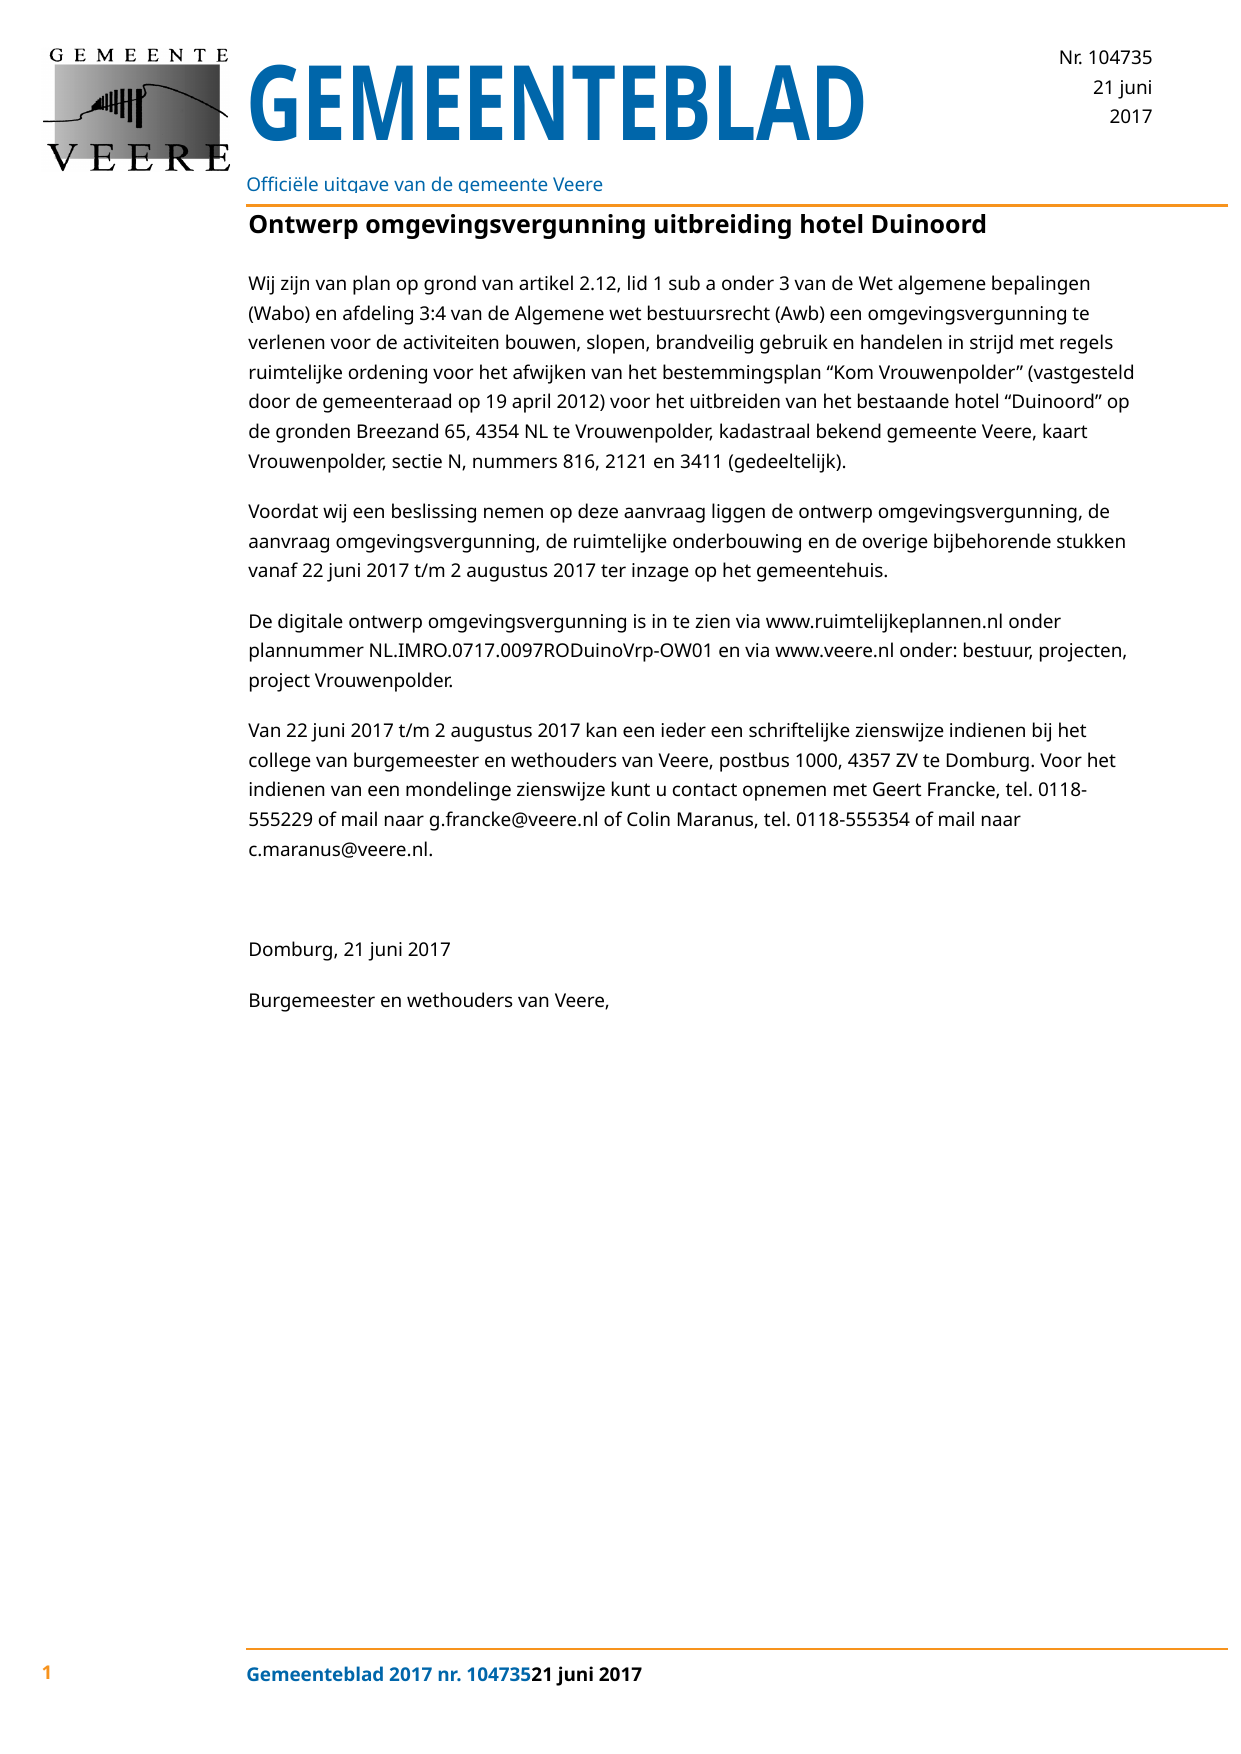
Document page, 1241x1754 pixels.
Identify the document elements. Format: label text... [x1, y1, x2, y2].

text Burgemeester en wethouders van Veere, [248, 987, 1152, 1013]
text Wij zijn van plan op grond van artikel 2.12, lid 1 sub a onder 3 van de Wet algemene bepalingen (Wabo) en afdeling 3:4 van de Algemene wet bestuursrecht (Awb) een omgevingsvergunning te verlenen voor de activiteiten bouwen, slopen, brandveilig gebruik en handelen in strijd met regels ruimtelijke ordening voor het afwijken van het bestemmingsplan “Kom Vrouwenpolder” (vastgesteld door de gemeenteraad op 19 april 2012) voor het uitbreiden van het bestaande hotel “Duinoord” op de gronden Breezand 65, 4354 NL te Vrouwenpolder, kadastraal bekend gemeente Veere, kaart Vrouwenpolder, sectie N, nummers 816, 2121 en 3411 (gedeeltelijk). [248, 270, 1152, 473]
text Ontwerp omgevingsvergunning uitbreiding hotel Duinoord [248, 207, 1152, 241]
picture [41, 47, 231, 172]
text Voordat wij een beslissing nemen op deze aanvraag liggen de ontwerp omgevingsvergunning, de aanvraag omgevingsvergunning, de ruimtelijke onderbouwing en de overige bijbehorende stukken vanaf 22 juni 2017 t/m 2 augustus 2017 ter inzage op het gemeentehuis. [248, 498, 1152, 583]
text Van 22 juni 2017 t/m 2 augustus 2017 kan een ieder een schriftelijke zienswijze indienen bij het college van burgemeester en wethouders van Veere, postbus 1000, 4357 ZV te Domburg. Voor het indienen van een mondelinge zienswijze kunt u contact opnemen met Geert Francke, tel. 0118-555229 of mail naar g.francke@veere.nl of Colin Maranus, tel. 0118-555354 of mail naar c.maranus@veere.nl. [248, 717, 1152, 861]
text Domburg, 21 juni 2017 [248, 937, 1152, 962]
text De digitale ontwerp omgevingsvergunning is in te zien via www.ruimtelijkeplannen.nl onder plannummer NL.IMRO.0717.0097RODuinoVrp-OW01 en via www.veere.nl onder: bestuur, projecten, project Vrouwenpolder. [248, 608, 1152, 693]
